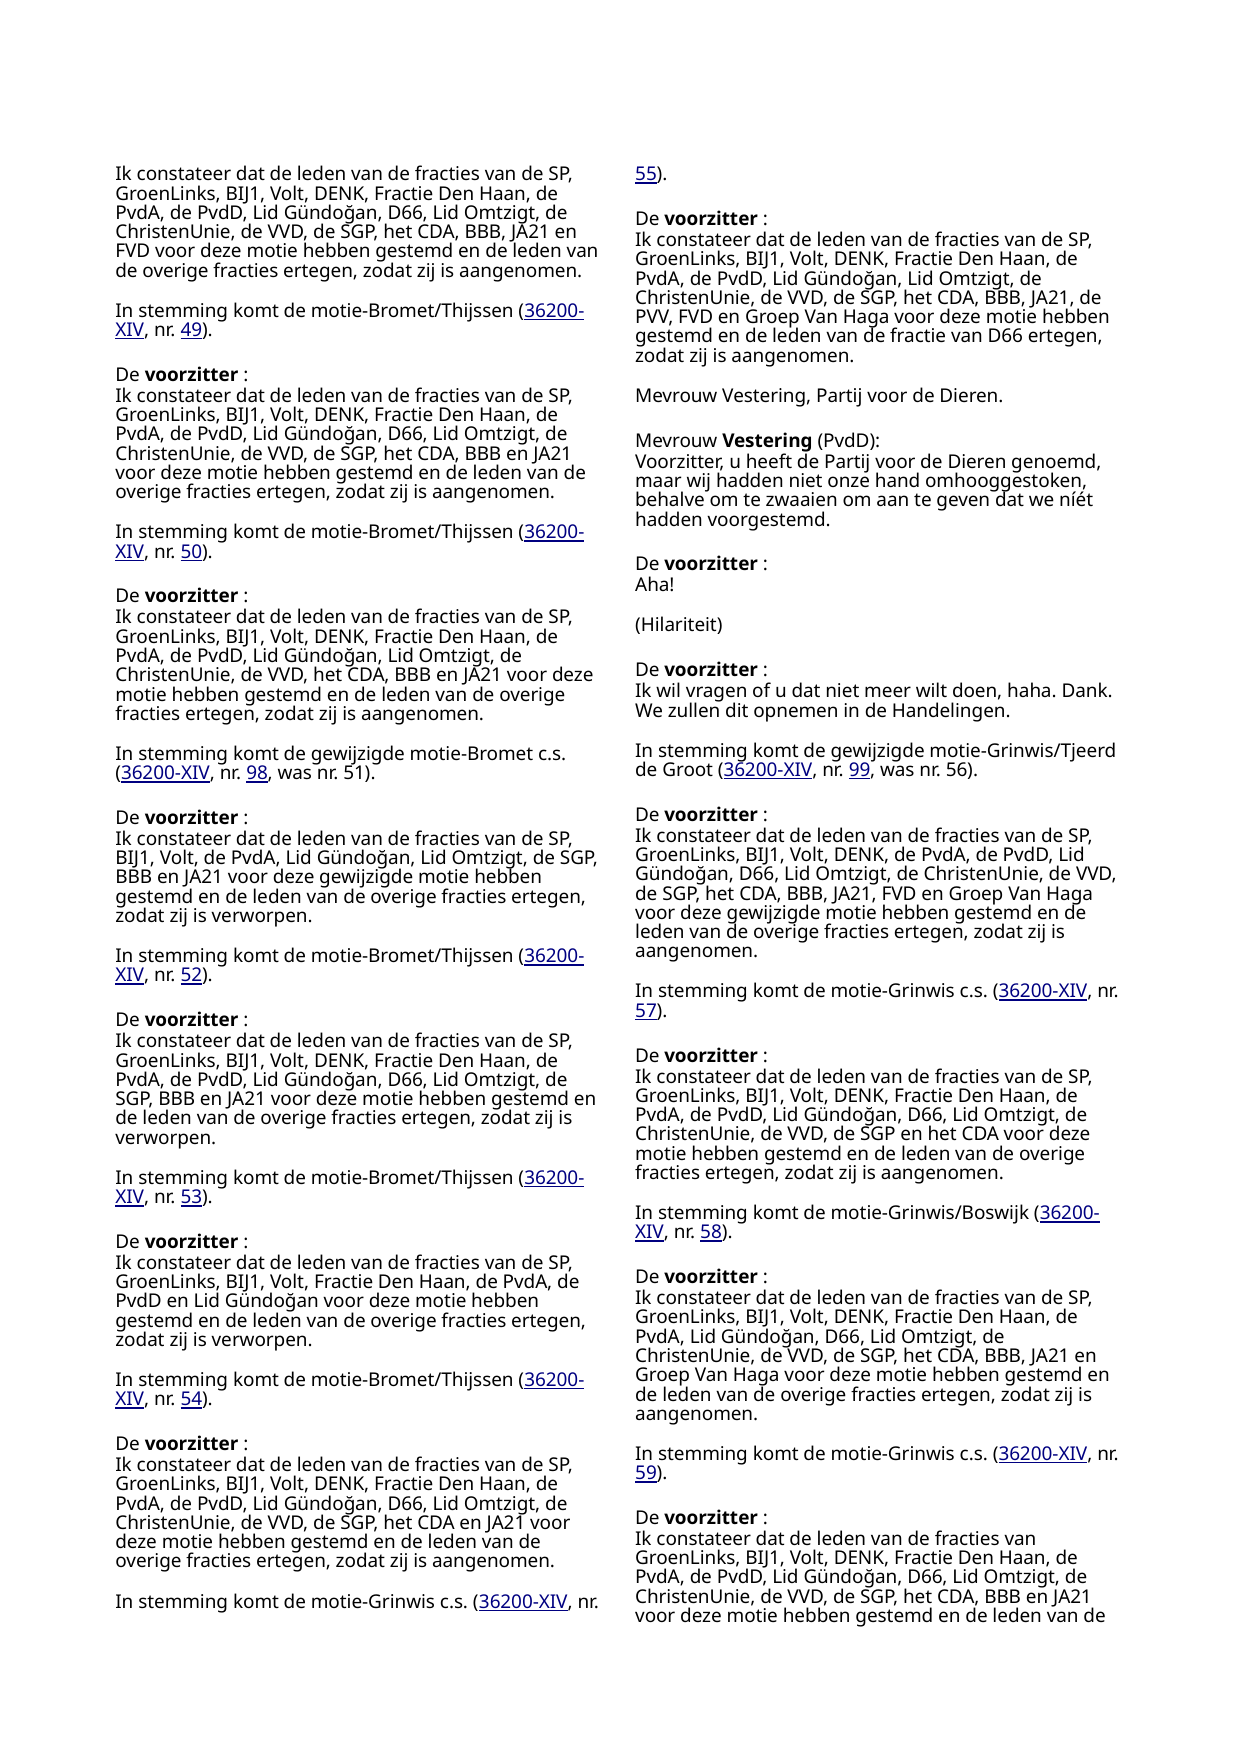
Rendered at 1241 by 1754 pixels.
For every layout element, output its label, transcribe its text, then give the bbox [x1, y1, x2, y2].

text In stemming komt de motie-Bromet/Thijssen (36200-XIV, nr. 50). [115, 523, 605, 562]
text De voorzitter : [115, 1430, 605, 1456]
text De voorzitter : [635, 551, 1125, 576]
text Ik constateer dat de leden van de fracties van GroenLinks, BIJ1, Volt, DENK, Fractie Den Haan, de PvdA, de PvdD, Lid Gündoğan, D66, Lid Omtzigt, de ChristenUnie, de VVD, de SGP, het CDA, BBB en JA21 voor deze motie hebben gestemd en de leden van de [635, 1530, 1125, 1626]
text (Hilariteit) [635, 616, 1125, 636]
text De voorzitter : [115, 804, 605, 830]
text Ik wil vragen of u dat niet meer wilt doen, haha. Dank. We zullen dit opnemen in de Handelingen. [635, 682, 1125, 721]
text De voorzitter : [115, 361, 605, 387]
text De voorzitter : [115, 1228, 605, 1254]
text In stemming komt de motie-Grinwis c.s. (36200-XIV, nr. [115, 1593, 605, 1612]
text In stemming komt de gewijzigde motie-Bromet c.s. (36200-XIV, nr. 98, was nr. 51). [115, 745, 605, 783]
text Ik constateer dat de leden van de fracties van de SP, GroenLinks, BIJ1, Volt, DENK, Fractie Den Haan, de PvdA, de PvdD, Lid Gündoğan, Lid Omtzigt, de ChristenUnie, de VVD, het CDA, BBB en JA21 voor deze motie hebben gestemd en de leden van de overige fracties ertegen, zodat zij is aangenomen. [115, 608, 605, 724]
text Ik constateer dat de leden van de fracties van de SP, GroenLinks, BIJ1, Volt, DENK, Fractie Den Haan, de PvdA, de PvdD, Lid Gündoğan, D66, Lid Omtzigt, de ChristenUnie, de VVD, de SGP, het CDA, BBB, JA21 en FVD voor deze motie hebben gestemd en de leden van de overige fracties ertegen, zodat zij is aangenomen. [115, 165, 605, 281]
text In stemming komt de motie-Bromet/Thijssen (36200-XIV, nr. 52). [115, 947, 605, 986]
text De voorzitter : [635, 1042, 1125, 1068]
text De voorzitter : [635, 1263, 1125, 1289]
text In stemming komt de gewijzigde motie-Grinwis/Tjeerd de Groot (36200-XIV, nr. 99, was nr. 56). [635, 742, 1125, 780]
text Voorzitter, u heeft de Partij voor de Dieren genoemd, maar wij hadden niet onze hand omhooggestoken, behalve om te zwaaien om aan te geven dat we níét hadden voorgestemd. [635, 453, 1125, 530]
text Mevrouw Vestering (PvdD): [635, 427, 1125, 453]
text De voorzitter : [635, 657, 1125, 682]
text Aha! [635, 576, 1125, 596]
text Ik constateer dat de leden van de fracties van de SP, GroenLinks, BIJ1, Volt, DENK, Fractie Den Haan, de PvdA, de PvdD, Lid Gündoğan, Lid Omtzigt, de ChristenUnie, de VVD, de SGP, het CDA, BBB, JA21, de PVV, FVD en Groep Van Haga voor deze motie hebben gestemd en de leden van de fractie van D66 ertegen, zodat zij is aangenomen. [635, 231, 1125, 366]
text De voorzitter : [635, 205, 1125, 231]
text Ik constateer dat de leden van de fracties van de SP, GroenLinks, BIJ1, Volt, DENK, Fractie Den Haan, de PvdA, de PvdD, Lid Gündoğan, D66, Lid Omtzigt, de SGP, BBB en JA21 voor deze motie hebben gestemd en de leden van de overige fracties ertegen, zodat zij is verworpen. [115, 1032, 605, 1148]
text 55). [635, 165, 1125, 184]
text Ik constateer dat de leden van de fracties van de SP, GroenLinks, BIJ1, Volt, DENK, Fractie Den Haan, de PvdA, de PvdD, Lid Gündoğan, D66, Lid Omtzigt, de ChristenUnie, de VVD, de SGP, het CDA, BBB en JA21 voor deze motie hebben gestemd en de leden van de overige fracties ertegen, zodat zij is aangenomen. [115, 387, 605, 502]
text In stemming komt de motie-Grinwis c.s. (36200-XIV, nr. 57). [635, 982, 1125, 1021]
text De voorzitter : [635, 801, 1125, 827]
text Ik constateer dat de leden van de fracties van de SP, GroenLinks, BIJ1, Volt, DENK, Fractie Den Haan, de PvdA, de PvdD, Lid Gündoğan, D66, Lid Omtzigt, de ChristenUnie, de VVD, de SGP, het CDA en JA21 voor deze motie hebben gestemd en de leden van de overige fracties ertegen, zodat zij is aangenomen. [115, 1456, 605, 1572]
text In stemming komt de motie-Bromet/Thijssen (36200-XIV, nr. 54). [115, 1371, 605, 1409]
text In stemming komt de motie-Grinwis/Boswijk (36200-XIV, nr. 58). [635, 1204, 1125, 1243]
text Ik constateer dat de leden van de fracties van de SP, BIJ1, Volt, de PvdA, Lid Gündoğan, Lid Omtzigt, de SGP, BBB en JA21 voor deze gewijzigde motie hebben gestemd en de leden van de overige fracties ertegen, zodat zij is verworpen. [115, 830, 605, 926]
text In stemming komt de motie-Bromet/Thijssen (36200-XIV, nr. 53). [115, 1169, 605, 1207]
text Ik constateer dat de leden van de fracties van de SP, GroenLinks, BIJ1, Volt, Fractie Den Haan, de PvdA, de PvdD en Lid Gündoğan voor deze motie hebben gestemd en de leden van de overige fracties ertegen, zodat zij is verworpen. [115, 1254, 605, 1350]
text De voorzitter : [115, 1007, 605, 1032]
text In stemming komt de motie-Bromet/Thijssen (36200-XIV, nr. 49). [115, 302, 605, 340]
text Ik constateer dat de leden van de fracties van de SP, GroenLinks, BIJ1, Volt, DENK, Fractie Den Haan, de PvdA, Lid Gündoğan, D66, Lid Omtzigt, de ChristenUnie, de VVD, de SGP, het CDA, BBB, JA21 en Groep Van Haga voor deze motie hebben gestemd en de leden van de overige fracties ertegen, zodat zij is aangenomen. [635, 1289, 1125, 1424]
text De voorzitter : [115, 583, 605, 608]
text Ik constateer dat de leden van de fracties van de SP, GroenLinks, BIJ1, Volt, DENK, de PvdA, de PvdD, Lid Gündoğan, D66, Lid Omtzigt, de ChristenUnie, de VVD, de SGP, het CDA, BBB, JA21, FVD en Groep Van Haga voor deze gewijzigde motie hebben gestemd en de leden van de overige fracties ertegen, zodat zij is aangenomen. [635, 827, 1125, 962]
text Mevrouw Vestering, Partij voor de Dieren. [635, 387, 1125, 406]
text In stemming komt de motie-Grinwis c.s. (36200-XIV, nr. 59). [635, 1445, 1125, 1483]
text De voorzitter : [635, 1504, 1125, 1530]
text Ik constateer dat de leden van de fracties van de SP, GroenLinks, BIJ1, Volt, DENK, Fractie Den Haan, de PvdA, de PvdD, Lid Gündoğan, D66, Lid Omtzigt, de ChristenUnie, de VVD, de SGP en het CDA voor deze motie hebben gestemd en de leden van de overige fracties ertegen, zodat zij is aangenomen. [635, 1068, 1125, 1183]
